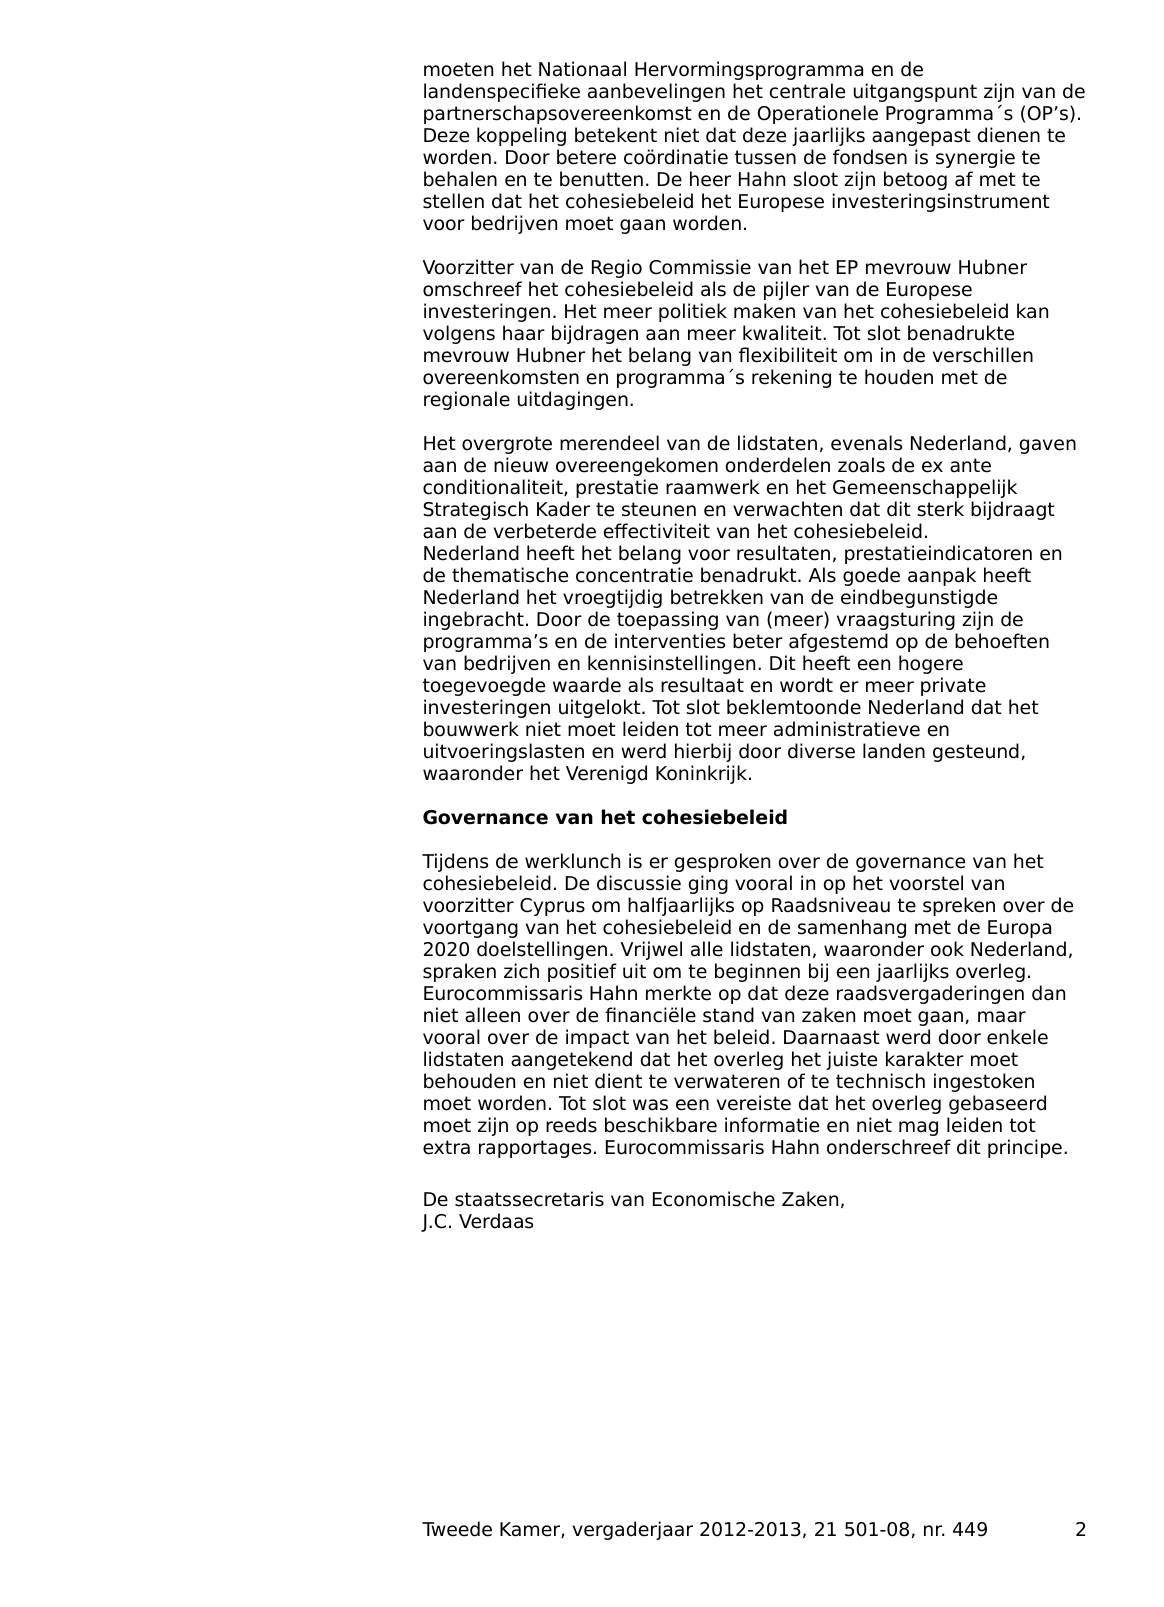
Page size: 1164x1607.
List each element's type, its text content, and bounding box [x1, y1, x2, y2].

text De staatssecretaris van Economische Zaken, J.C. Verdaas [422, 1189, 1087, 1233]
text Het overgrote merendeel van de lidstaten, evenals Nederland, gaven aan de nieuw overeengekomen onderdelen zoals de ex ante conditionaliteit, prestatie raamwerk en het Gemeenschappelijk Strategisch Kader te steunen en verwachten dat dit sterk bijdraagt aan de verbeterde effectiviteit van het cohesiebeleid. [422, 433, 1087, 543]
text Voorzitter van de Regio Commissie van het EP mevrouw Hubner omschreef het cohesiebeleid als de pijler van de Europese investeringen. Het meer politiek maken van het cohesiebeleid kan volgens haar bijdragen aan meer kwaliteit. Tot slot benadrukte mevrouw Hubner het belang van flexibiliteit om in de verschillen overeenkomsten en programma´s rekening te houden met de regionale uitdagingen. [422, 257, 1087, 411]
text Tijdens de werklunch is er gesproken over de governance van het cohesiebeleid. De discussie ging vooral in op het voorstel van voorzitter Cyprus om halfjaarlijks op Raadsniveau te spreken over de voortgang van het cohesiebeleid en de samenhang met de Europa 2020 doelstellingen. Vrijwel alle lidstaten, waaronder ook Nederland, spraken zich positief uit om te beginnen bij een jaarlijks overleg. Eurocommissaris Hahn merkte op dat deze raadsvergaderingen dan niet alleen over de financiële stand van zaken moet gaan, maar vooral over de impact van het beleid. Daarnaast werd door enkele lidstaten aangetekend dat het overleg het juiste karakter moet behouden en niet dient te verwateren of te technisch ingestoken moet worden. Tot slot was een vereiste dat het overleg gebaseerd moet zijn op reeds beschikbare informatie en niet mag leiden tot extra rapportages. Eurocommissaris Hahn onderschreef dit principe. [422, 851, 1087, 1159]
subtitle Governance van het cohesiebeleid [422, 807, 1087, 829]
text moeten het Nationaal Hervormingsprogramma en de landenspecifieke aanbevelingen het centrale uitgangspunt zijn van de partnerschapsovereenkomst en de Operationele Programma´s (OP’s). Deze koppeling betekent niet dat deze jaarlijks aangepast dienen te worden. Door betere coördinatie tussen de fondsen is synergie te behalen en te benutten. De heer Hahn sloot zijn betoog af met te stellen dat het cohesiebeleid het Europese investeringsinstrument voor bedrijven moet gaan worden. [422, 59, 1087, 235]
text Nederland heeft het belang voor resultaten, prestatieindicatoren en de thematische concentratie benadrukt. Als goede aanpak heeft Nederland het vroegtijdig betrekken van de eindbegunstigde ingebracht. Door de toepassing van (meer) vraagsturing zijn de programma’s en de interventies beter afgestemd op de behoeften van bedrijven en kennisinstellingen. Dit heeft een hogere toegevoegde waarde als resultaat en wordt er meer private investeringen uitgelokt. Tot slot beklemtoonde Nederland dat het bouwwerk niet moet leiden tot meer administratieve en uitvoeringslasten en werd hierbij door diverse landen gesteund, waaronder het Verenigd Koninkrijk. [422, 543, 1087, 785]
